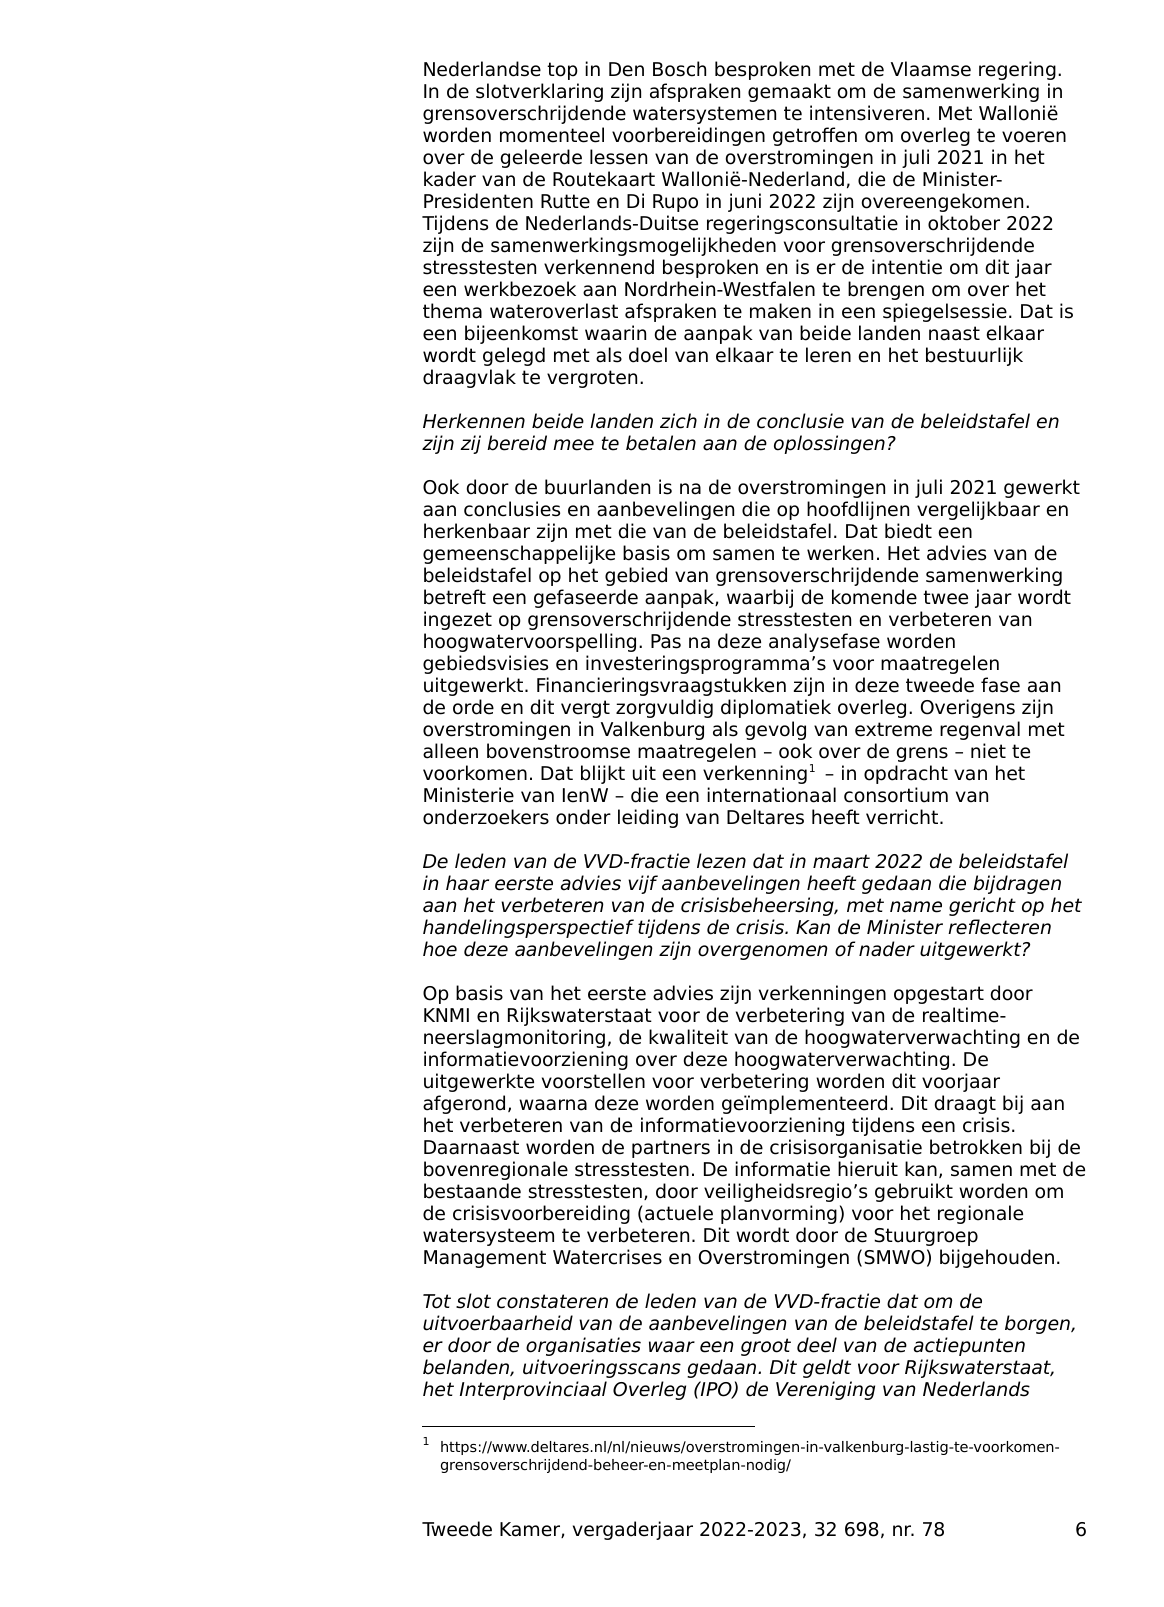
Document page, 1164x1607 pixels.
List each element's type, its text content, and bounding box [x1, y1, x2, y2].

text Nederlandse top in Den Bosch besproken met de Vlaamse regering. In de slotverklaring zijn afspraken gemaakt om de samenwerking in grensoverschrijdende watersystemen te intensiveren. Met Wallonië worden momenteel voorbereidingen getroffen om overleg te voeren over de geleerde lessen van de overstromingen in juli 2021 in het kader van de Routekaart Wallonië-Nederland, die de Minister-Presidenten Rutte en Di Rupo in juni 2022 zijn overeengekomen. Tijdens de Nederlands-Duitse regeringsconsultatie in oktober 2022 zijn de samenwerkingsmogelijkheden voor grensoverschrijdende stresstesten verkennend besproken en is er de intentie om dit jaar een werkbezoek aan Nordrhein-Westfalen te brengen om over het thema wateroverlast afspraken te maken in een spiegelsessie. Dat is een bijeenkomst waarin de aanpak van beide landen naast elkaar wordt gelegd met als doel van elkaar te leren en het bestuurlijk draagvlak te vergroten. [422, 59, 1087, 389]
text https://www.deltares.nl/nl/nieuws/overstromingen-in-valkenburg-lastig-te-voorkomen-grensoverschrijdend-beheer-en-meetplan-nodig/ [422, 1435, 1087, 1474]
text Op basis van het eerste advies zijn verkenningen opgestart door KNMI en Rijkswaterstaat voor de verbetering van de realtime-neerslagmonitoring, de kwaliteit van de hoogwaterverwachting en de informatievoorziening over deze hoogwaterverwachting. De uitgewerkte voorstellen voor verbetering worden dit voorjaar afgerond, waarna deze worden geïmplementeerd. Dit draagt bij aan het verbeteren van de informatievoorziening tijdens een crisis. Daarnaast worden de partners in de crisisorganisatie betrokken bij de bovenregionale stresstesten. De informatie hieruit kan, samen met de bestaande stresstesten, door veiligheidsregio’s gebruikt worden om de crisisvoorbereiding (actuele planvorming) voor het regionale watersysteem te verbeteren. Dit wordt door de Stuurgroep Management Watercrises en Overstromingen (SMWO) bijgehouden. [422, 983, 1087, 1269]
text Herkennen beide landen zich in de conclusie van de beleidstafel en zijn zij bereid mee te betalen aan de oplossingen? [422, 411, 1087, 455]
text Tot slot constateren de leden van de VVD-fractie dat om de uitvoerbaarheid van de aanbevelingen van de beleidstafel te borgen, er door de organisaties waar een groot deel van de actiepunten belanden, uitvoeringsscans gedaan. Dit geldt voor Rijkswaterstaat, het Interprovinciaal Overleg (IPO) de Vereniging van Nederlands [422, 1291, 1087, 1401]
text De leden van de VVD-fractie lezen dat in maart 2022 de beleidstafel in haar eerste advies vijf aanbevelingen heeft gedaan die bijdragen aan het verbeteren van de crisisbeheersing, met name gericht op het handelingsperspectief tijdens de crisis. Kan de Minister reflecteren hoe deze aanbevelingen zijn overgenomen of nader uitgewerkt? [422, 851, 1087, 961]
text Ook door de buurlanden is na de overstromingen in juli 2021 gewerkt aan conclusies en aanbevelingen die op hoofdlijnen vergelijkbaar en herkenbaar zijn met die van de beleidstafel. Dat biedt een gemeenschappelijke basis om samen te werken. Het advies van de beleidstafel op het gebied van grensoverschrijdende samenwerking betreft een gefaseerde aanpak, waarbij de komende twee jaar wordt ingezet op grensoverschrijdende stresstesten en verbeteren van hoogwatervoorspelling. Pas na deze analysefase worden gebiedsvisies en investeringsprogramma’s voor maatregelen uitgewerkt. Financieringsvraagstukken zijn in deze tweede fase aan de orde en dit vergt zorgvuldig diplomatiek overleg. Overigens zijn overstromingen in Valkenburg als gevolg van extreme regenval met alleen bovenstroomse maatregelen – ook over de grens – niet te voorkomen. Dat blijkt uit een verkenning – in opdracht van het Ministerie van IenW – die een internationaal consortium van onderzoekers onder leiding van Deltares heeft verricht. [422, 477, 1087, 829]
